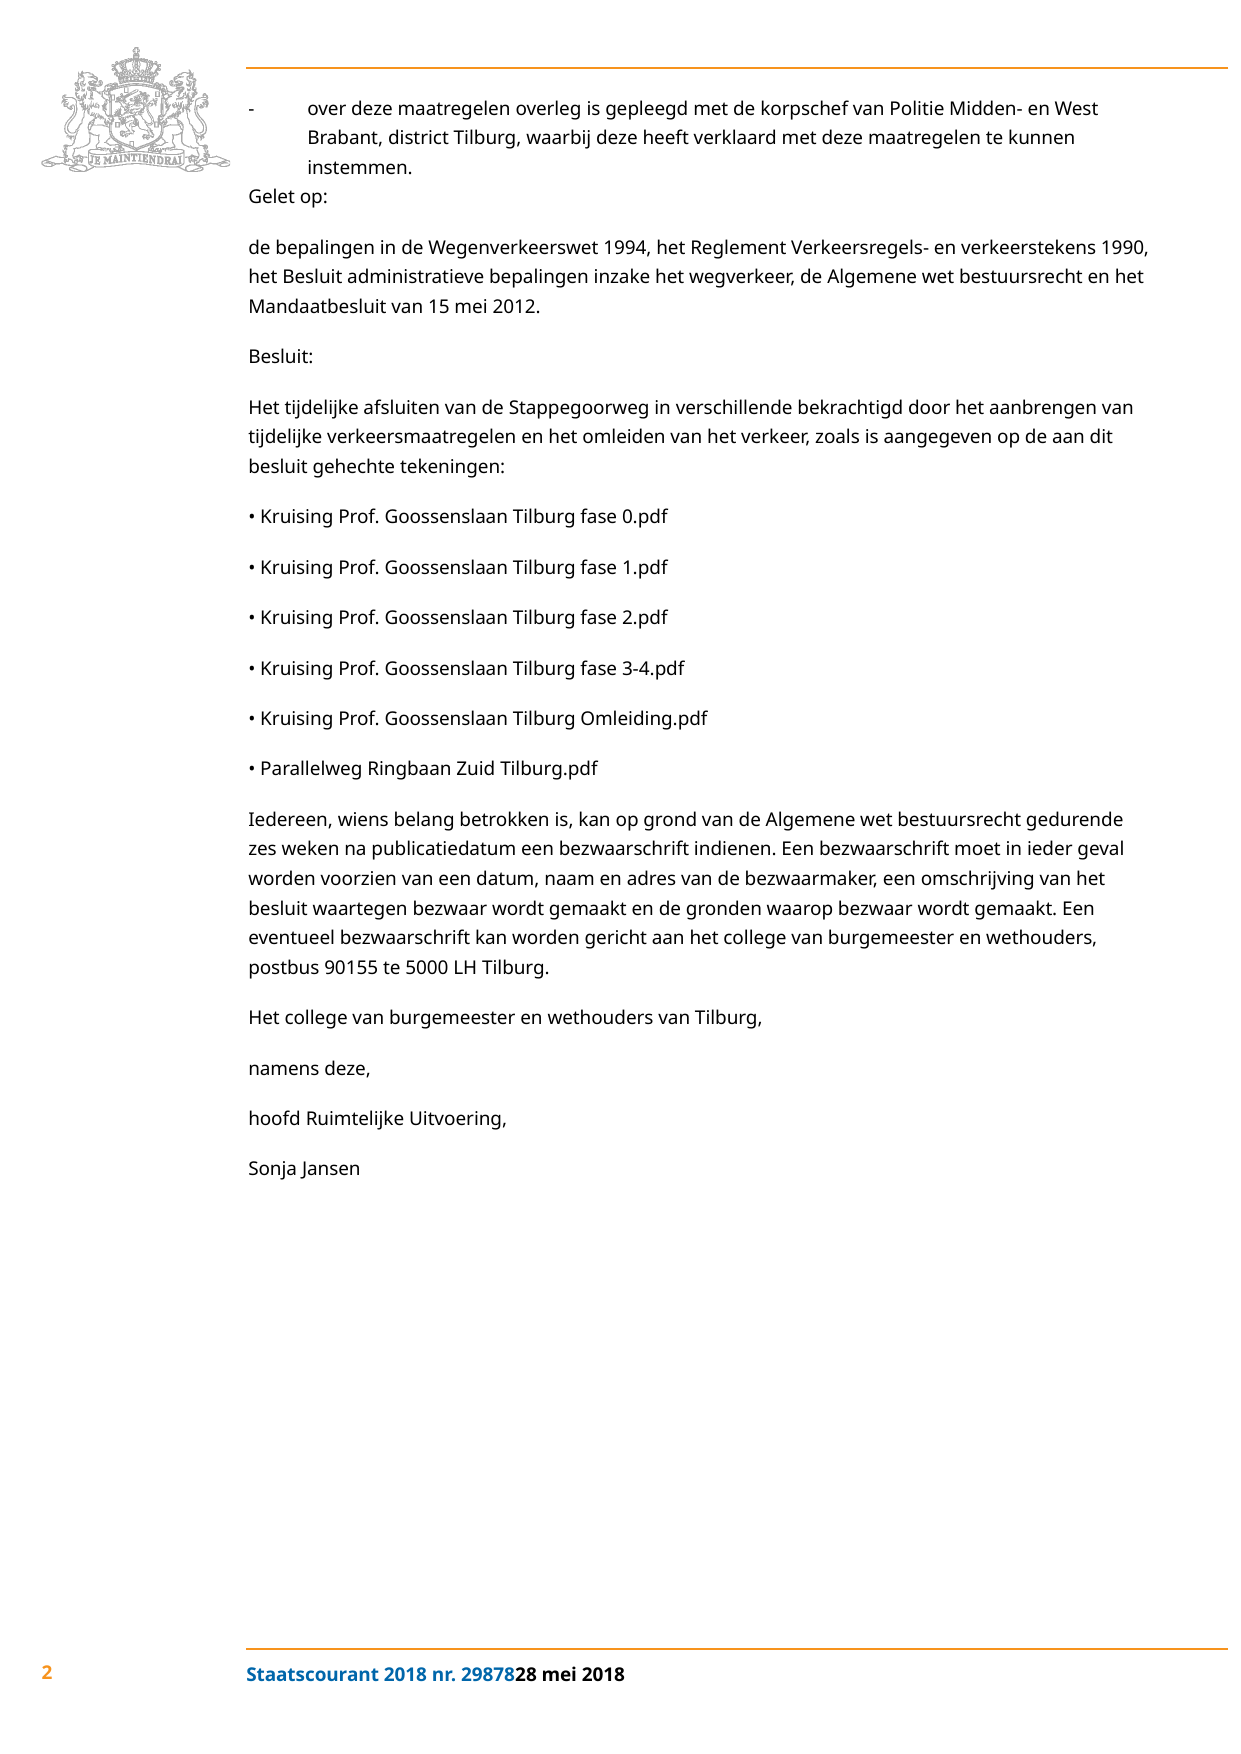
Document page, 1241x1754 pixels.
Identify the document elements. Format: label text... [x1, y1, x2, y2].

text Het college van burgemeester en wethouders van Tilburg, [248, 1004, 1152, 1030]
text Het tijdelijke afsluiten van de Stappegoorweg in verschillende bekrachtigd door het aanbrengen van tijdelijke verkeersmaatregelen en het omleiden van het verkeer, zoals is aangegeven op de aan dit besluit gehechte tekeningen: [248, 394, 1152, 479]
text Gelet op: [248, 183, 1152, 209]
text • Kruising Prof. Goossenslaan Tilburg Omleiding.pdf [248, 705, 1152, 731]
text Sonja Jansen [248, 1156, 1152, 1181]
text namens deze, [248, 1055, 1152, 1081]
text • Kruising Prof. Goossenslaan Tilburg fase 2.pdf [248, 604, 1152, 630]
text • Kruising Prof. Goossenslaan Tilburg fase 1.pdf [248, 554, 1152, 580]
text Iedereen, wiens belang betrokken is, kan op grond van de Algemene wet bestuursrecht gedurende zes weken na publicatiedatum een bezwaarschrift indienen. Een bezwaarschrift moet in ieder geval worden voorzien van een datum, naam en adres van de bezwaarmaker, een omschrijving van het besluit waartegen bezwaar wordt gemaakt en de gronden waarop bezwaar wordt gemaakt. Een eventueel bezwaarschrift kan worden gericht aan het college van burgemeester en wethouders, postbus 90155 te 5000 LH Tilburg. [248, 806, 1152, 980]
text • Kruising Prof. Goossenslaan Tilburg fase 3-4.pdf [248, 655, 1152, 681]
picture [41, 47, 231, 172]
text hoofd Ruimtelijke Uitvoering, [248, 1105, 1152, 1131]
text de bepalingen in de Wegenverkeerswet 1994, het Reglement Verkeersregels- en verkeerstekens 1990, het Besluit administratieve bepalingen inzake het wegverkeer, de Algemene wet bestuursrecht en het Mandaatbesluit van 15 mei 2012. [248, 234, 1152, 319]
text • Parallelweg Ringbaan Zuid Tilburg.pdf [248, 756, 1152, 781]
text • Kruising Prof. Goossenslaan Tilburg fase 0.pdf [248, 503, 1152, 529]
text Besluit: [248, 343, 1152, 369]
list over deze maatregelen overleg is gepleegd met de korpschef van Politie Midden- en West Brabant, district Tilburg, waarbij deze heeft verklaard met deze maatregelen te kunnen instemmen. [248, 95, 1152, 180]
